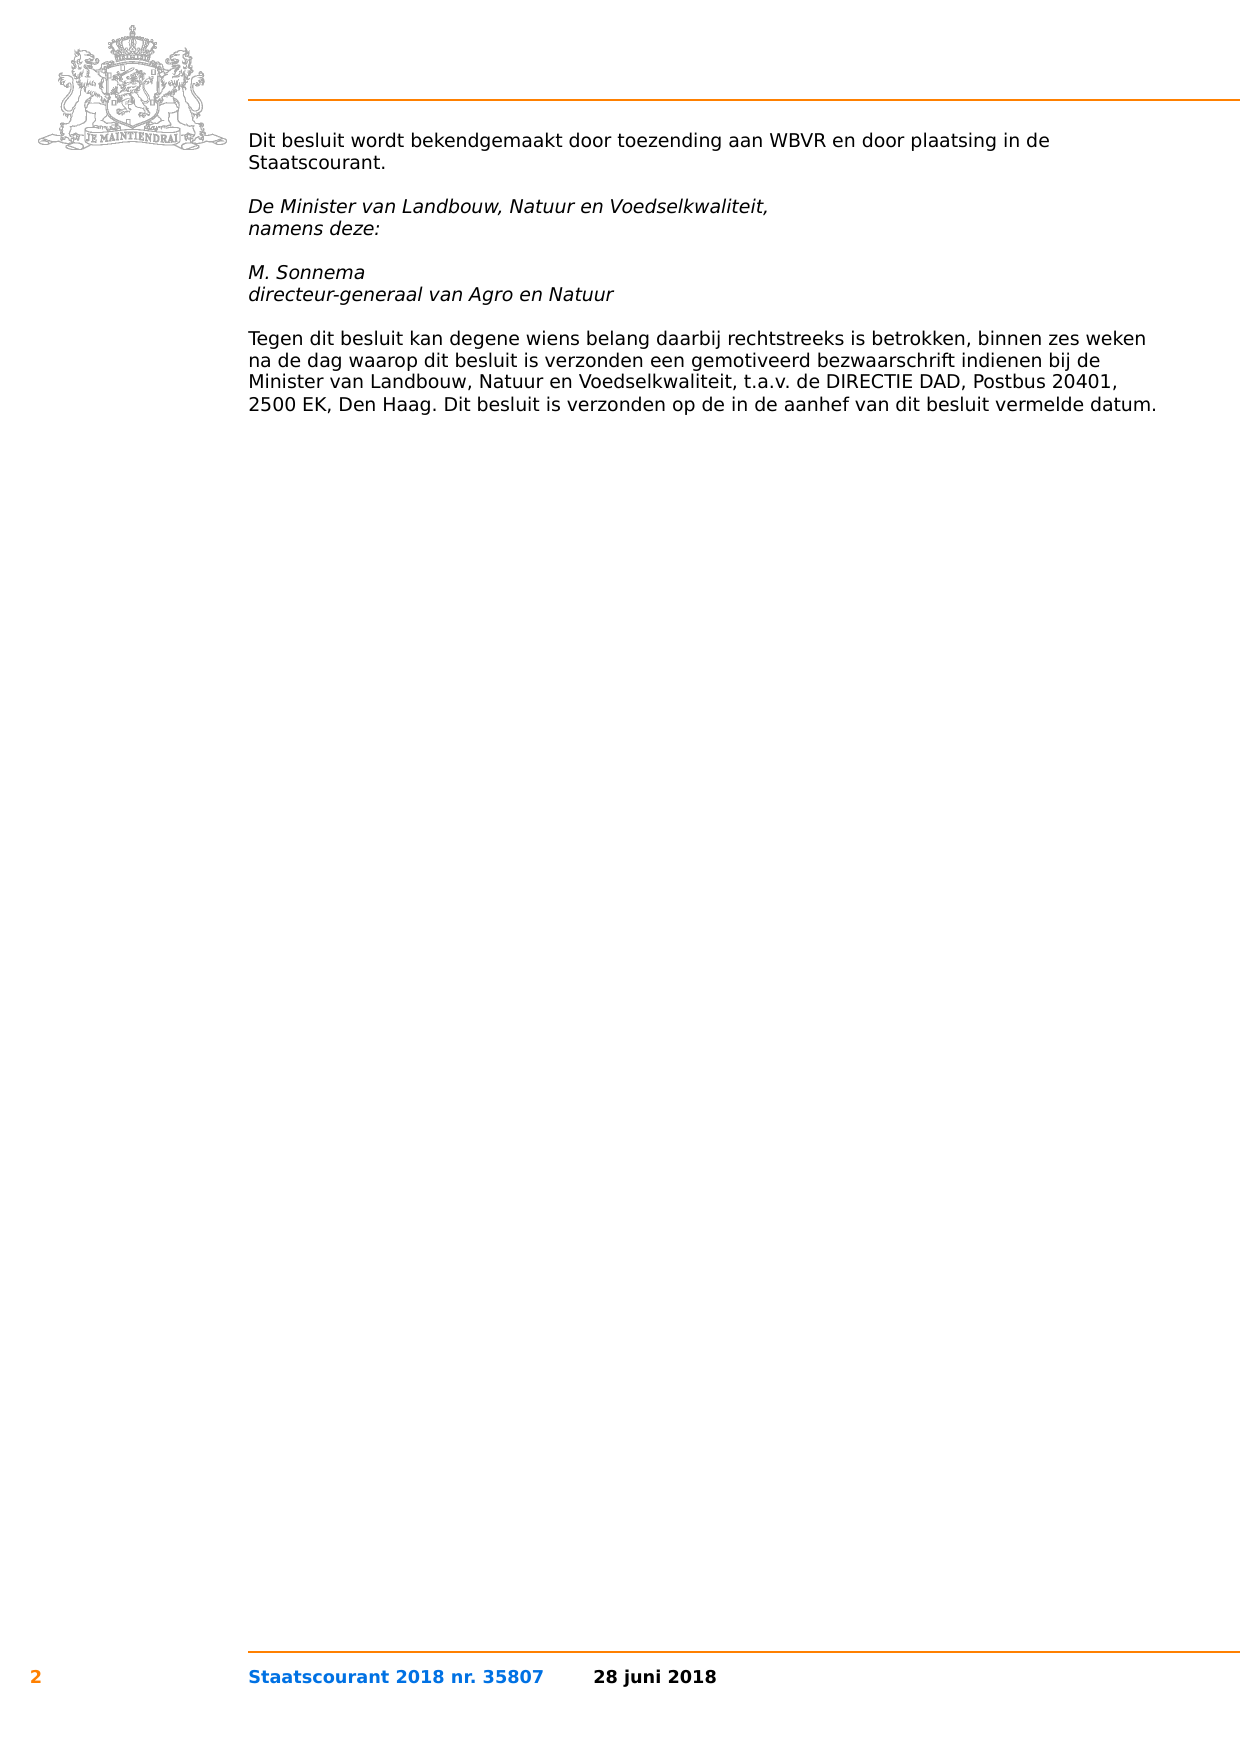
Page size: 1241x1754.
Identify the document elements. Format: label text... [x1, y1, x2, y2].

text De Minister van Landbouw, Natuur en Voedselkwaliteit, namens deze: M. Sonnema directeur-generaal van Agro en Natuur [248, 196, 1163, 306]
text Tegen dit besluit kan degene wiens belang daarbij rechtstreeks is betrokken, binnen zes weken na de dag waarop dit besluit is verzonden een gemotiveerd bezwaarschrift indienen bij de Minister van Landbouw, Natuur en Voedselkwaliteit, t.a.v. de DIRECTIE DAD, Postbus 20401, 2500 EK, Den Haag. Dit besluit is verzonden op de in de aanhef van dit besluit vermelde datum. [248, 327, 1163, 415]
picture [38, 25, 227, 150]
text Dit besluit wordt bekendgemaakt door toezending aan WBVR en door plaatsing in de Staatscourant. [248, 130, 1163, 174]
